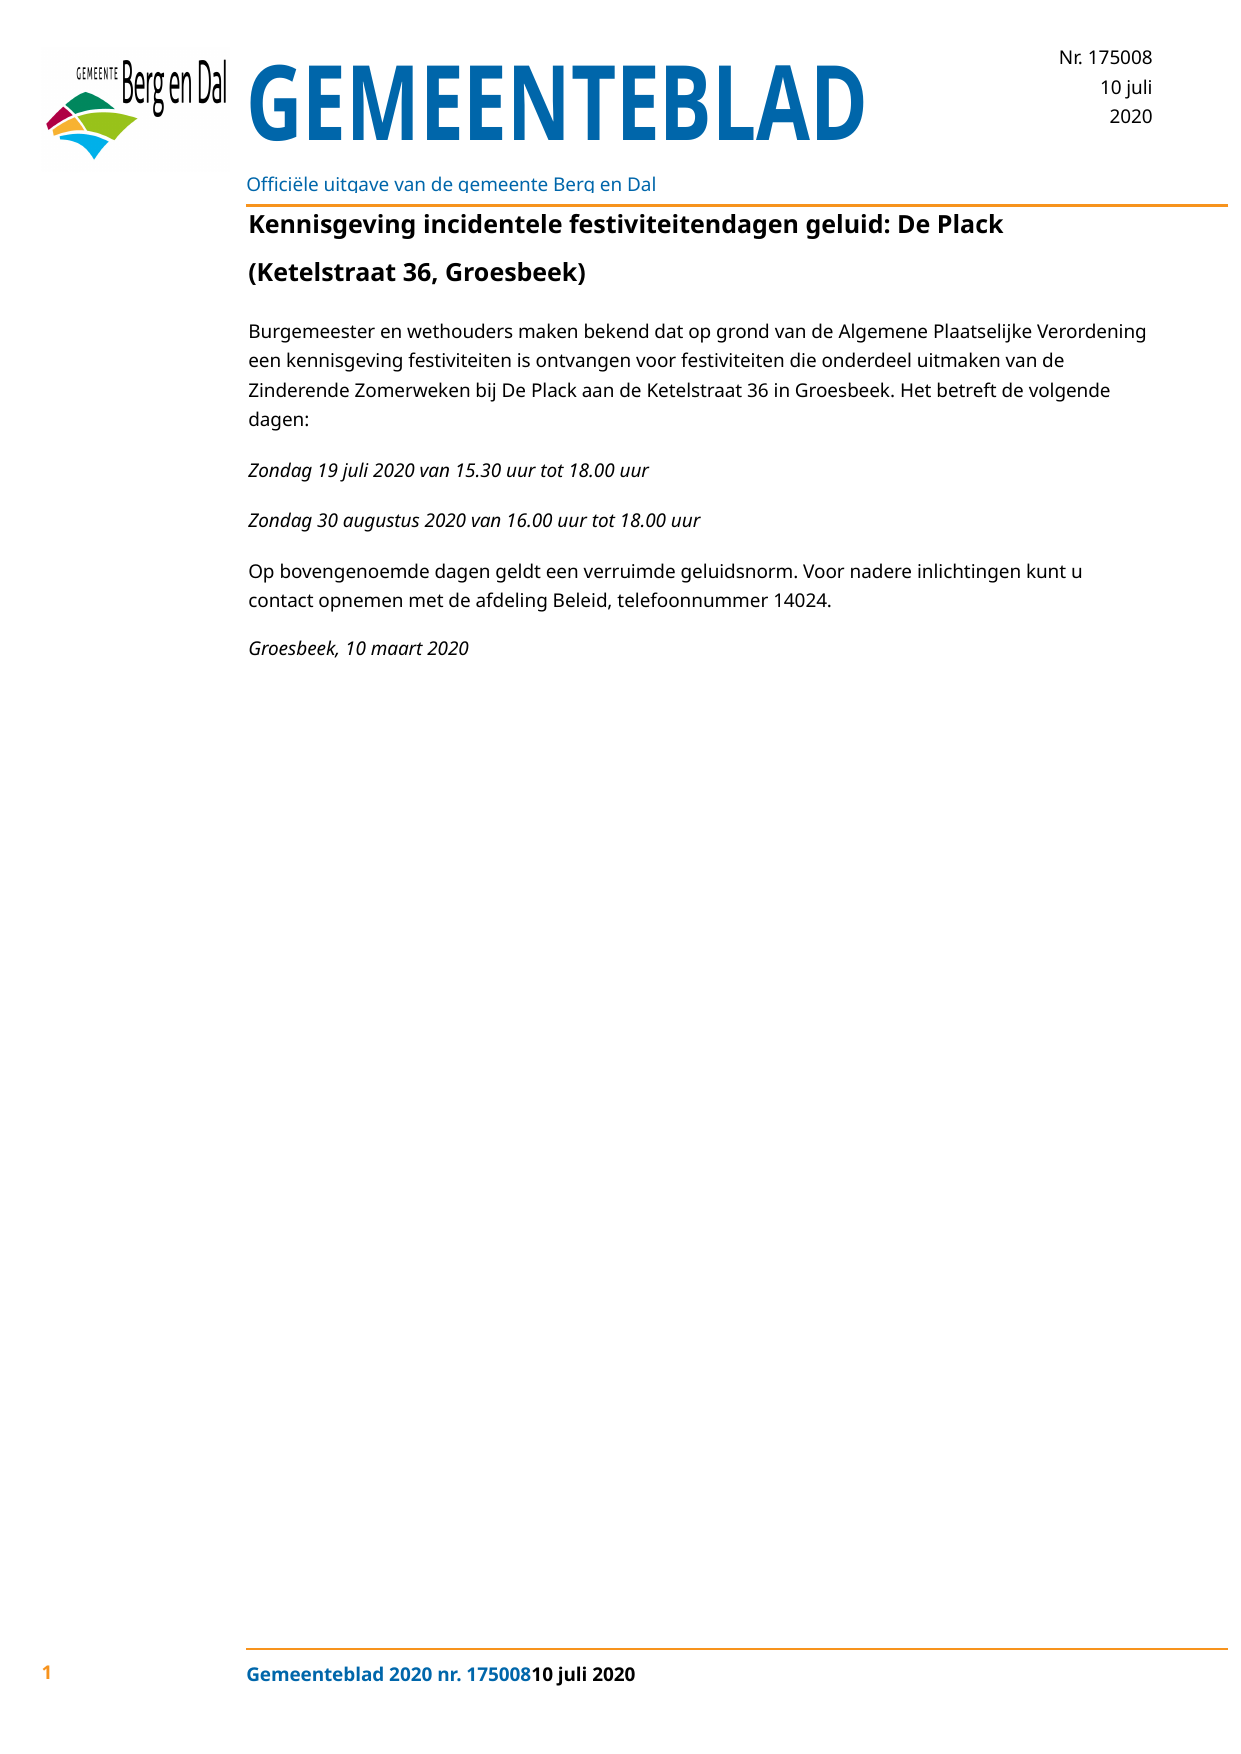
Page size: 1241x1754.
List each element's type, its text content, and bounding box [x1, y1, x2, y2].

text Burgemeester en wethouders maken bekend dat op grond van de Algemene Plaatselijke Verordening een kennisgeving festiviteiten is ontvangen voor festiviteiten die onderdeel uitmaken van de Zinderende Zomerweken bij De Plack aan de Ketelstraat 36 in Groesbeek. Het betreft de volgende dagen: [248, 318, 1152, 432]
picture [41, 47, 231, 172]
text Op bovengenoemde dagen geldt een verruimde geluidsnorm. Voor nadere inlichtingen kunt u contact opnemen met de afdeling Beleid, telefoonnummer 14024. [248, 558, 1152, 613]
text Zondag 30 augustus 2020 van 16.00 uur tot 18.00 uur [248, 507, 1152, 533]
text Kennisgeving incidentele festiviteitendagen geluid: De Plack (Ketelstraat 36, Groesbeek) [248, 207, 1152, 288]
text Groesbeek, 10 maart 2020 [248, 635, 1152, 661]
text Zondag 19 juli 2020 van 15.30 uur tot 18.00 uur [248, 457, 1152, 483]
